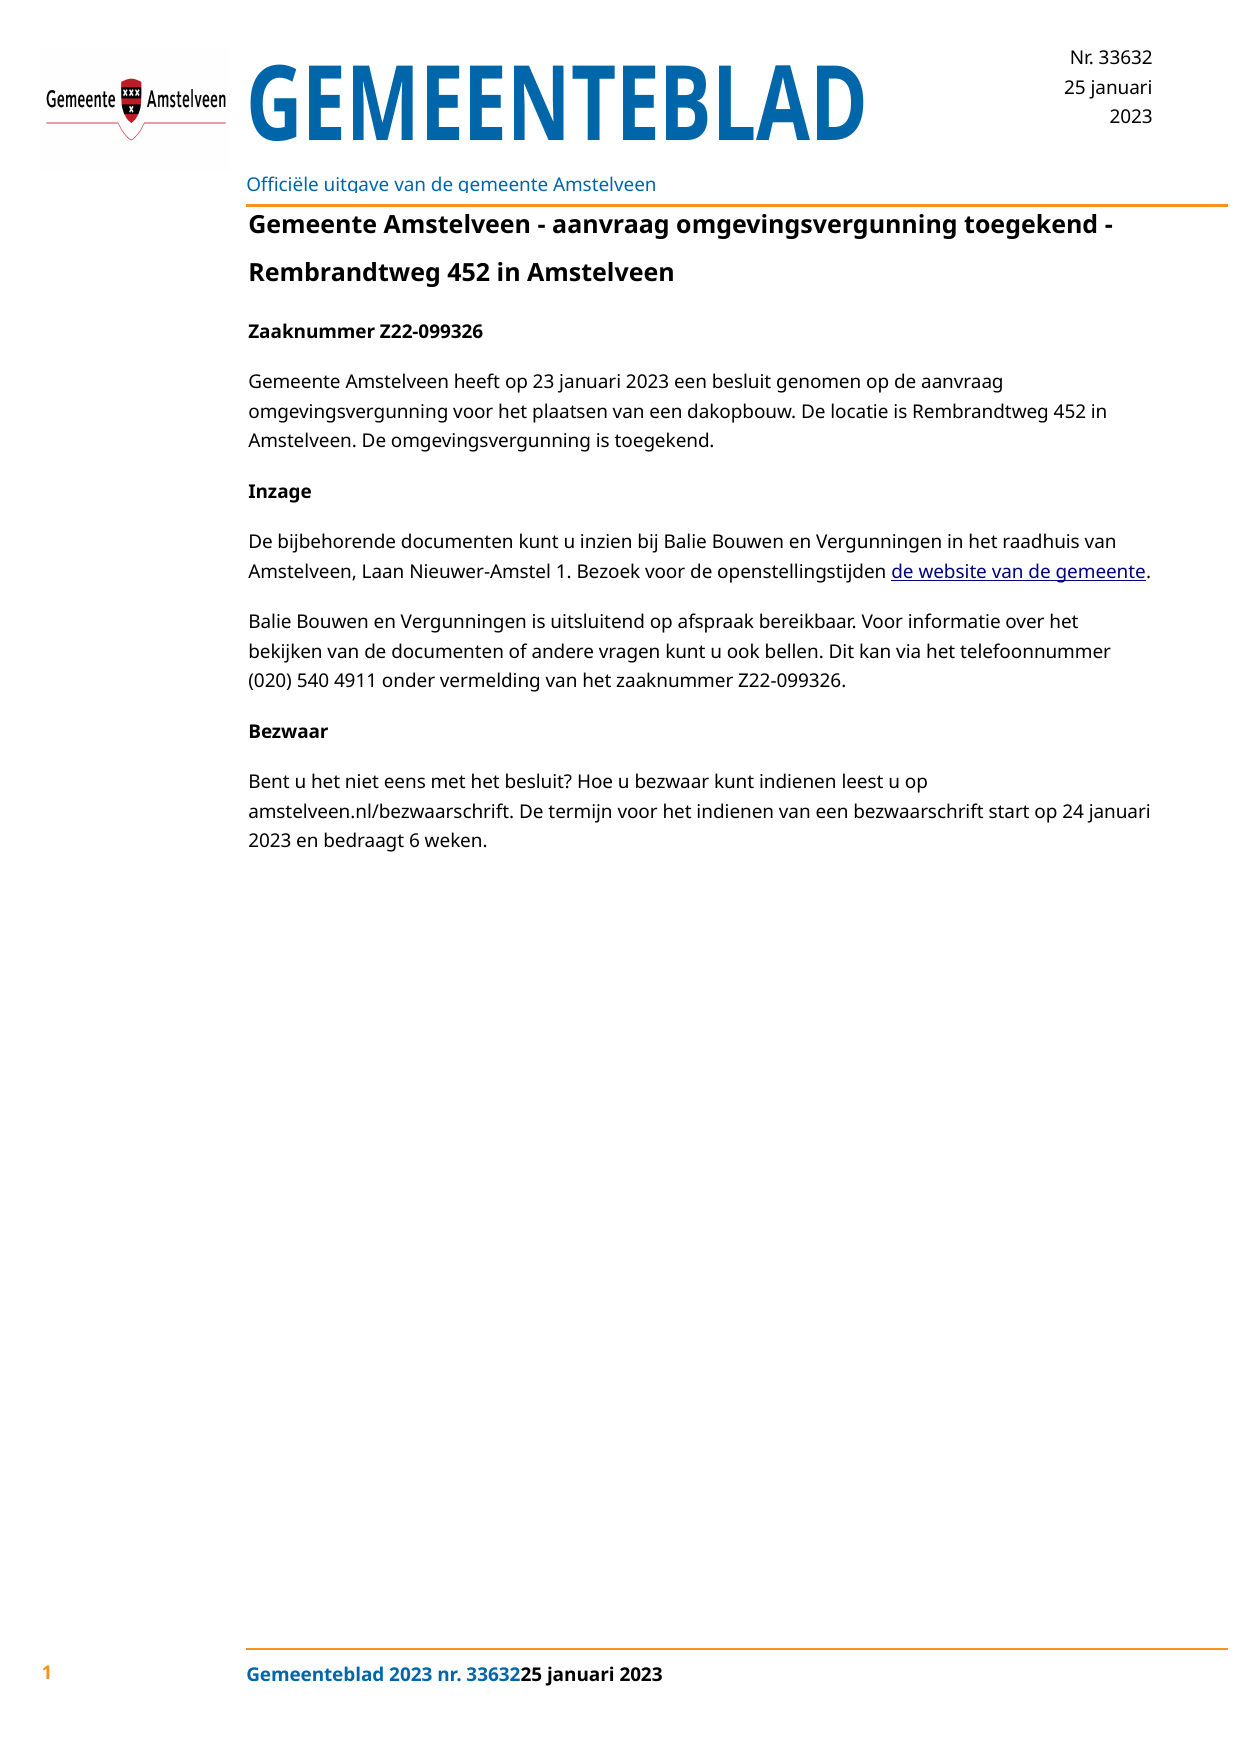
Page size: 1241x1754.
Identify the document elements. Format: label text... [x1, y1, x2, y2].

text Inzage [248, 478, 1152, 504]
text Gemeente Amstelveen - aanvraag omgevingsvergunning toegekend - Rembrandtweg 452 in Amstelveen [248, 207, 1152, 288]
text De bijbehorende documenten kunt u inzien bij Balie Bouwen en Vergunningen in het raadhuis van Amstelveen, Laan Nieuwer-Amstel 1. Bezoek voor de openstellingstijden de website van de gemeente. [248, 528, 1152, 584]
text Balie Bouwen en Vergunningen is uitsluitend op afspraak bereikbaar. Voor informatie over het bekijken van de documenten of andere vragen kunt u ook bellen. Dit kan via het telefoonnummer (020) 540 4911 onder vermelding van het zaaknummer Z22-099326. [248, 608, 1152, 693]
text Zaaknummer Z22-099326 [248, 318, 1152, 344]
text Bezwaar [248, 718, 1152, 744]
picture [41, 47, 231, 172]
text Gemeente Amstelveen heeft op 23 januari 2023 een besluit genomen op de aanvraag omgevingsvergunning voor het plaatsen van een dakopbouw. De locatie is Rembrandtweg 452 in Amstelveen. De omgevingsvergunning is toegekend. [248, 368, 1152, 453]
text Bent u het niet eens met het besluit? Hoe u bezwaar kunt indienen leest u op amstelveen.nl/bezwaarschrift. De termijn voor het indienen van een bezwaarschrift start op 24 januari 2023 en bedraagt 6 weken. [248, 768, 1152, 853]
